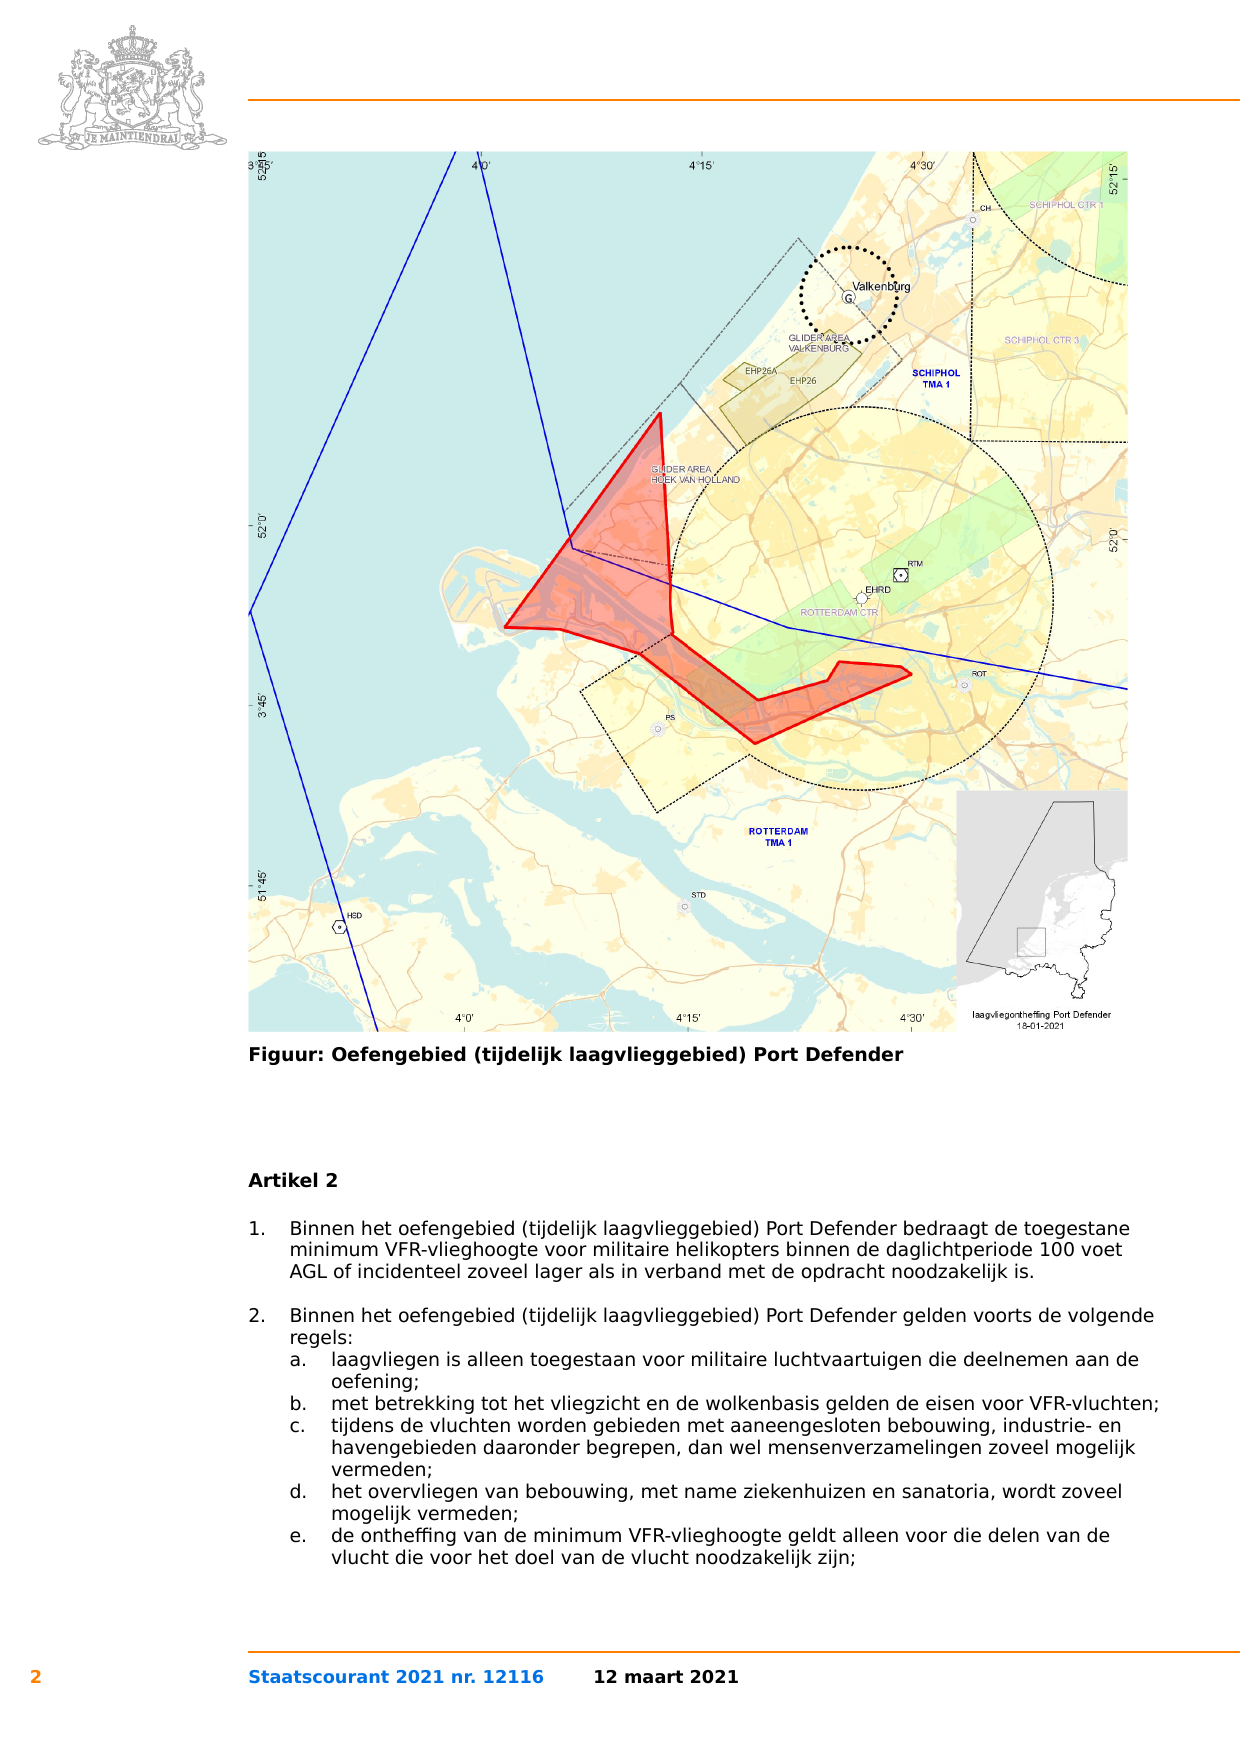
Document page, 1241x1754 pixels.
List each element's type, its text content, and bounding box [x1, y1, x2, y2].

text a. laagvliegen is alleen toegestaan voor militaire luchtvaartuigen die deelnemen aan de oefening; [289, 1349, 1163, 1393]
subtitle Artikel 2 [248, 1170, 1163, 1192]
picture [38, 25, 227, 150]
text 1. Binnen het oefengebied (tijdelijk laagvlieggebied) Port Defender bedraagt de toegestane minimum VFR-vlieghoogte voor militaire helikopters binnen de daglichtperiode 100 voet AGL of incidenteel zoveel lager als in verband met de opdracht noodzakelijk is. [248, 1217, 1163, 1283]
text e. de ontheffing van de minimum VFR-vlieghoogte geldt alleen voor die delen van de vlucht die voor het doel van de vlucht noodzakelijk zijn; [289, 1525, 1163, 1569]
picture [248, 151, 1128, 1032]
text b. met betrekking tot het vliegzicht en de wolkenbasis gelden de eisen voor VFR-vluchten; [289, 1393, 1163, 1415]
text d. het overvliegen van bebouwing, met name ziekenhuizen en sanatoria, wordt zoveel mogelijk vermeden; [289, 1481, 1163, 1525]
text 2. Binnen het oefengebied (tijdelijk laagvlieggebied) Port Defender gelden voorts de volgende regels: [248, 1305, 1163, 1349]
text c. tijdens de vluchten worden gebieden met aaneengesloten bebouwing, industrie- en havengebieden daaronder begrepen, dan wel mensenverzamelingen zoveel mogelijk vermeden; [289, 1415, 1163, 1481]
text Figuur: Oefengebied (tijdelijk laagvlieggebied) Port Defender [248, 1043, 1128, 1065]
